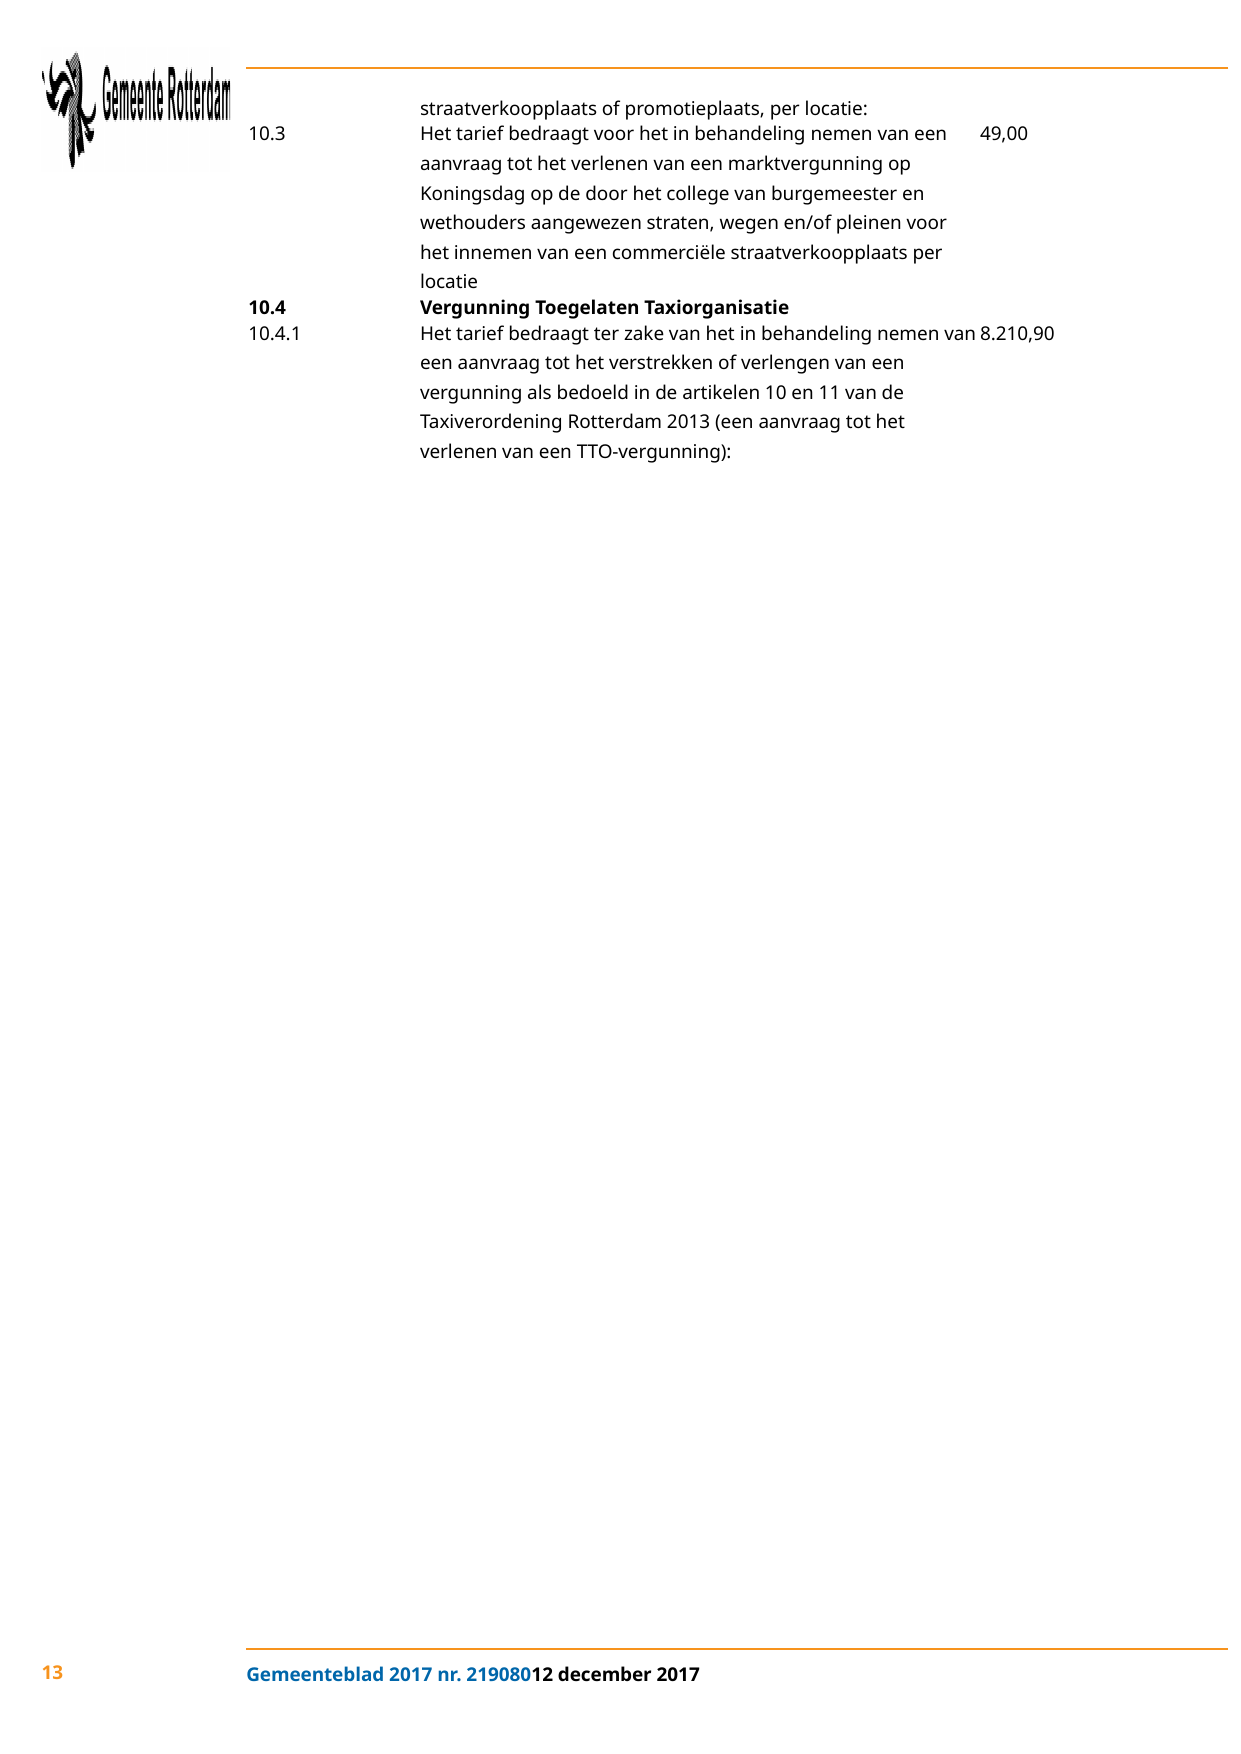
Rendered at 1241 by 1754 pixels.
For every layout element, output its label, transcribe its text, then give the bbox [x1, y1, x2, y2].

table_cell [980, 294, 1152, 320]
table_cell 10.4.1 [248, 320, 420, 464]
table_cell Het tarief bedraagt ter zake van het in behandeling nemen van een aanvraag tot het verstrekken of verlengen van een vergunning als bedoeld in de artikelen 10 en 11 van de Taxiverordening Rotterdam 2013 (een aanvraag tot het verlenen van een TTO-vergunning): [420, 320, 980, 464]
table_cell straatverkoopplaats of promotieplaats, per locatie: [420, 95, 980, 121]
table_cell 8.210,90 [980, 320, 1152, 464]
table_cell Vergunning Toegelaten Taxiorganisatie [420, 294, 980, 320]
table_cell [248, 95, 420, 121]
picture [41, 47, 231, 172]
table_cell 10.3 [248, 121, 420, 294]
table_cell 10.4 [248, 294, 420, 320]
table_cell 49,00 [980, 121, 1152, 294]
table_cell Het tarief bedraagt voor het in behandeling nemen van een aanvraag tot het verlenen van een marktvergunning op Koningsdag op de door het college van burgemeester en wethouders aangewezen straten, wegen en/of pleinen voor het innemen van een commerciële straatverkoopplaats per locatie [420, 121, 980, 294]
table_cell [980, 95, 1152, 121]
